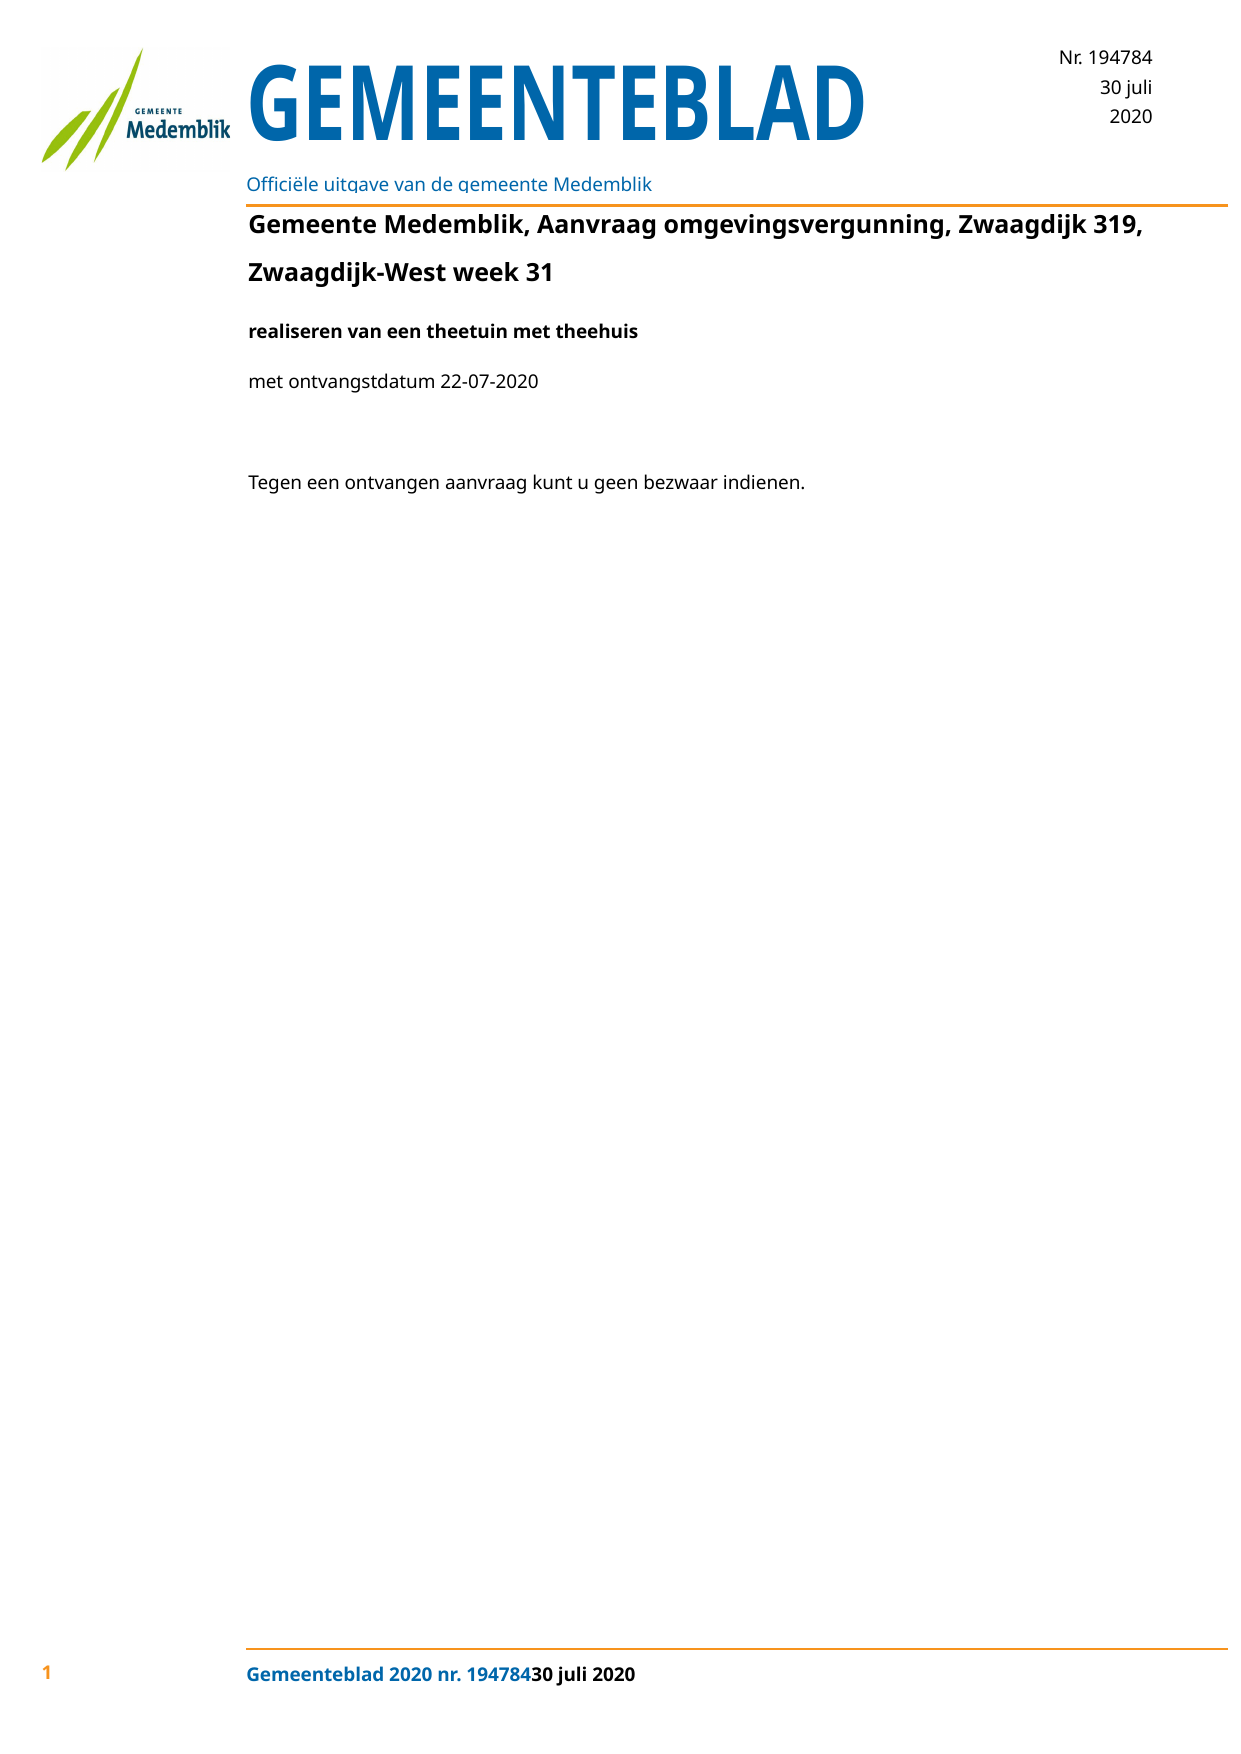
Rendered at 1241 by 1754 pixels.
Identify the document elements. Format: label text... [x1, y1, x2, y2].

picture [41, 47, 231, 172]
text realiseren van een theetuin met theehuis [248, 318, 1152, 344]
text met ontvangstdatum 22-07-2020 [248, 368, 1152, 394]
text Tegen een ontvangen aanvraag kunt u geen bezwaar indienen. [248, 469, 1152, 495]
text Gemeente Medemblik, Aanvraag omgevingsvergunning, Zwaagdijk 319, Zwaagdijk-West week 31 [248, 207, 1152, 288]
